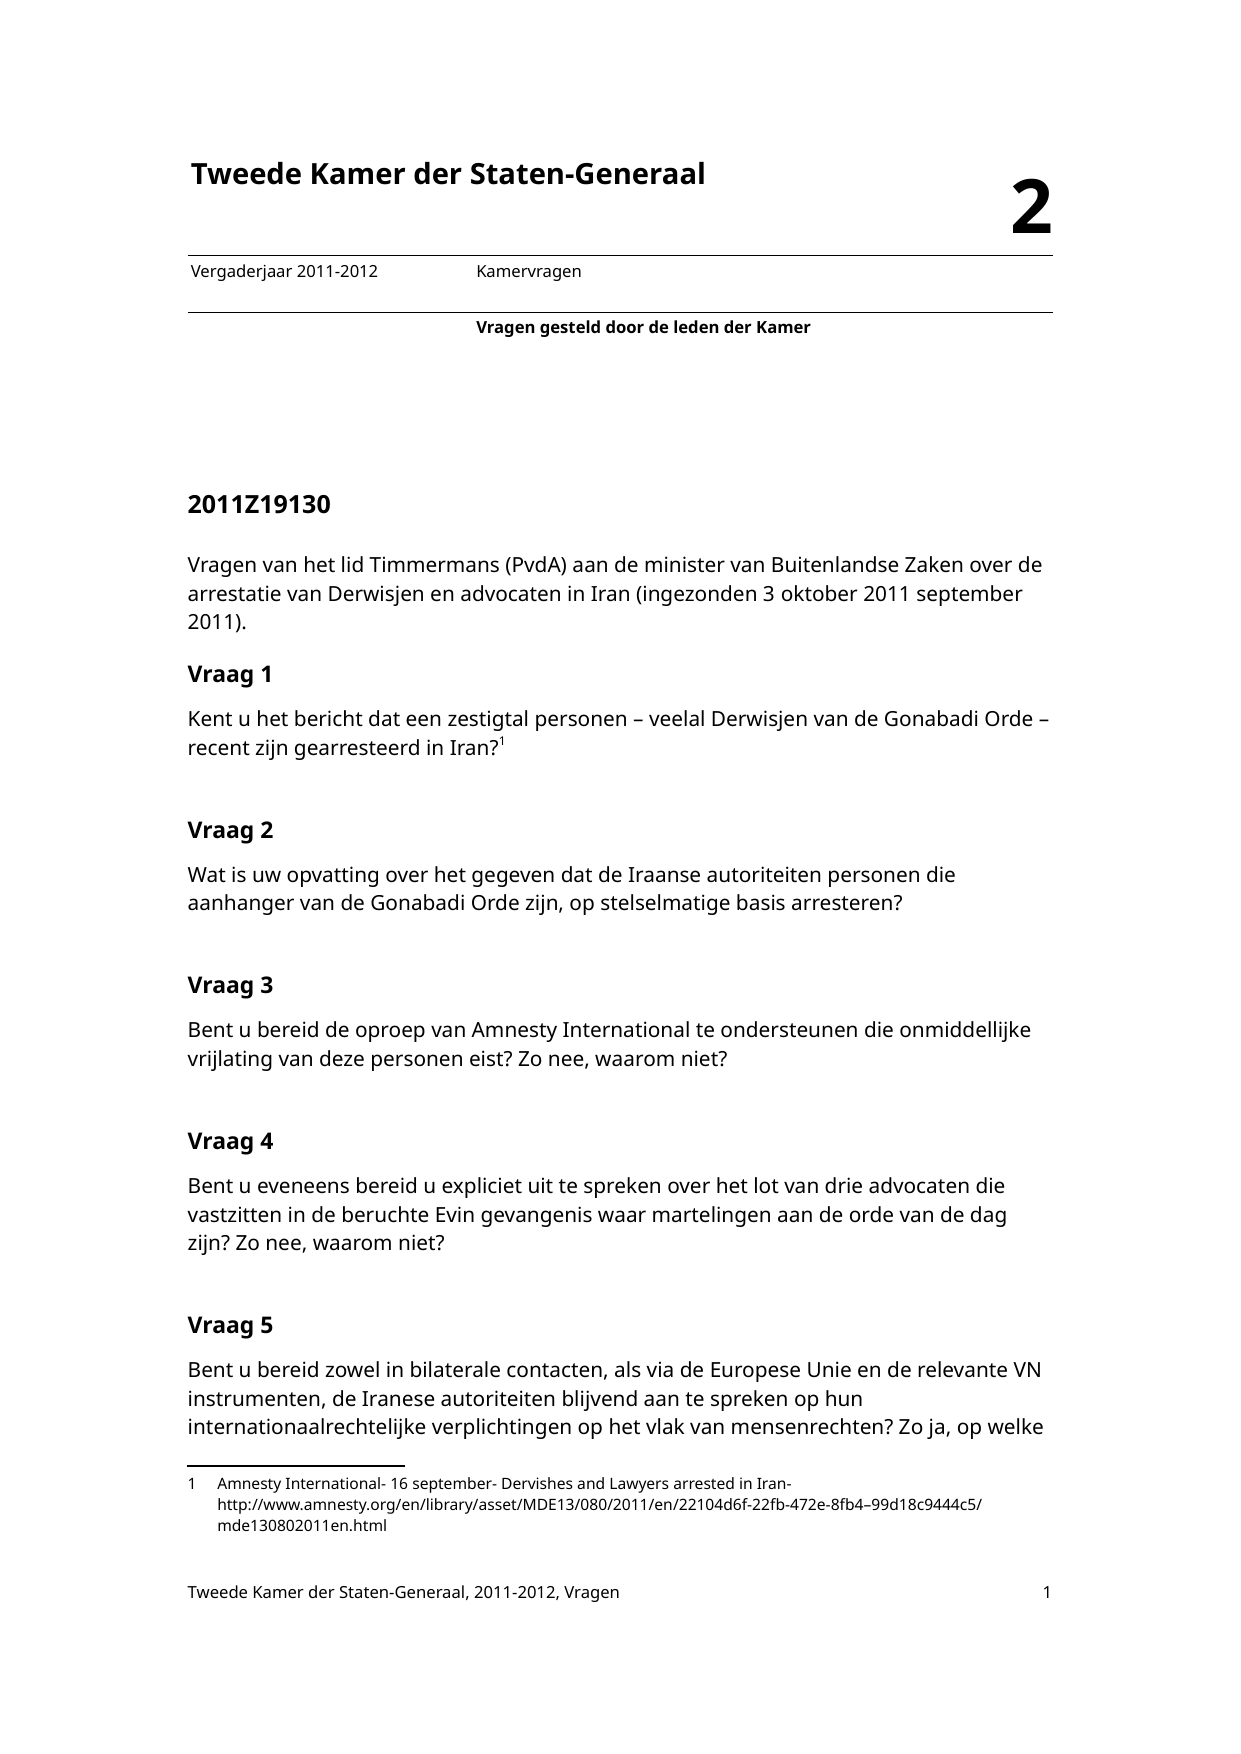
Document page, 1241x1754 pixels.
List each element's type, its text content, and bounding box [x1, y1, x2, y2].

text Bent u eveneens bereid u expliciet uit te spreken over het lot van drie advocaten die vastzitten in de beruchte Evin gevangenis waar martelingen aan de orde van de dag zijn? Zo nee, waarom niet? [187, 1171, 1053, 1257]
text Kent u het bericht dat een zestigtal personen – veelal Derwisjen van de Gonabadi Orde – recent zijn gearresteerd in Iran? [187, 704, 1053, 761]
text 2011Z19130 [187, 487, 1053, 521]
text Vragen van het lid Timmermans (PvdA) aan de minister van Buitenlandse Zaken over de arrestatie van Derwisjen en advocaten in Iran (ingezonden 3 oktober 2011 september 2011). [187, 550, 1053, 636]
table_header 2 [880, 150, 1053, 255]
table_header Tweede Kamer der Staten-Generaal [188, 150, 879, 255]
text Wat is uw opvatting over het gegeven dat de Iraanse autoriteiten personen die aanhanger van de Gonabadi Orde zijn, op stelselmatige basis arresteren? [187, 860, 1053, 917]
subtitle Vraag 3 [187, 969, 1053, 1001]
subtitle Vraag 1 [187, 658, 1053, 689]
text Bent u bereid zowel in bilaterale contacten, als via de Europese Unie en de relevante VN instrumenten, de Iranese autoriteiten blijvend aan te spreken op hun internationaalrechtelijke verplichtingen op het vlak van mensenrechten? Zo ja, op welke [187, 1355, 1053, 1441]
subtitle Vraag 5 [187, 1309, 1053, 1340]
text Amnesty International- 16 september- Dervishes and Lawyers arrested in Iran- http://www.amnesty.org/en/library/asset/MDE13/080/2011/en/22104d6f-22fb-472e-8fb4–99d18c9444c5/mde130802011en.html [187, 1451, 1053, 1536]
table_cell Kamervragen [473, 256, 1053, 312]
text Bent u bereid de oproep van Amnesty International te ondersteunen die onmiddellijke vrijlating van deze personen eist? Zo nee, waarom niet? [187, 1016, 1053, 1072]
subtitle Vraag 4 [187, 1125, 1053, 1156]
table_cell Vergaderjaar 2011-2012 [188, 256, 473, 312]
table_cell Vragen gesteld door de leden der Kamer [473, 313, 1053, 339]
subtitle Vraag 2 [187, 814, 1053, 845]
table_cell [188, 313, 473, 339]
